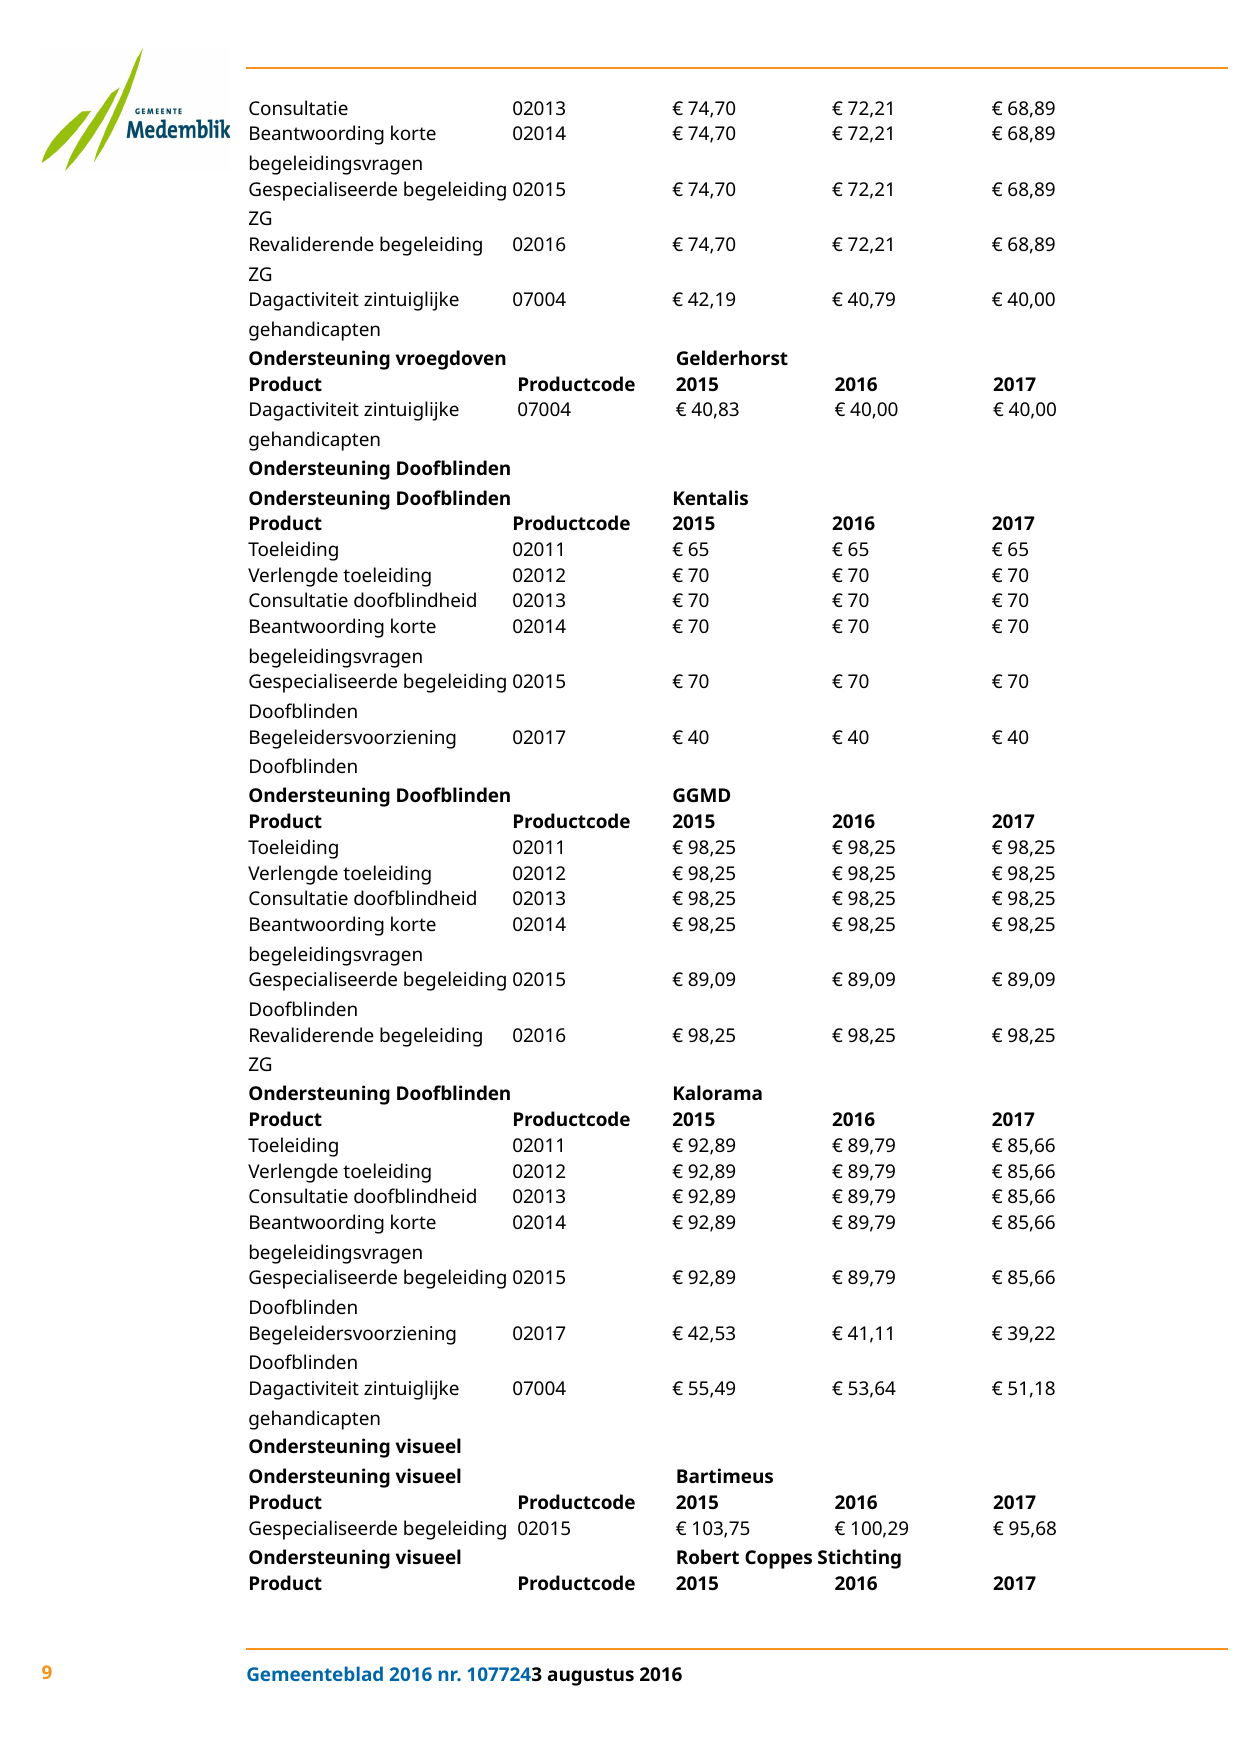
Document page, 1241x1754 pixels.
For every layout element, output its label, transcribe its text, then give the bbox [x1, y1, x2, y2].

table_header Ondersteuning vroegdoven [248, 345, 517, 371]
table_cell € 74,70 [672, 176, 832, 231]
table_cell 02016 [512, 231, 672, 286]
table_cell Begeleidersvoorziening Doofblinden [248, 724, 512, 779]
table_cell € 40,83 [676, 397, 834, 452]
table_cell Gespecialiseerde begeleiding [248, 1515, 517, 1541]
table_cell € 41,11 [832, 1320, 992, 1375]
table_cell 02014 [512, 614, 672, 669]
table_cell Consultatie doofblindheid [248, 1184, 512, 1209]
table_cell € 51,18 [992, 1375, 1152, 1431]
table_cell Beantwoording korte begeleidingsvragen [248, 121, 512, 176]
table_cell 02015 [512, 967, 672, 1022]
table_cell Productcode [517, 1489, 676, 1515]
table_cell 2015 [676, 1570, 834, 1595]
table_cell Consultatie doofblindheid [248, 886, 512, 911]
table_cell € 85,66 [992, 1132, 1152, 1158]
table_cell Verlengde toeleiding [248, 860, 512, 886]
table_cell € 98,25 [832, 860, 992, 886]
table_header [517, 345, 676, 371]
table_cell 02012 [512, 562, 672, 588]
table_cell Toeleiding [248, 834, 512, 860]
table_cell Product [248, 1489, 517, 1515]
table_cell € 98,25 [992, 1022, 1152, 1077]
table_cell 02011 [512, 834, 672, 860]
table_cell € 68,89 [992, 121, 1152, 176]
table_cell 02011 [512, 536, 672, 562]
table_cell 02017 [512, 1320, 672, 1375]
table_cell € 89,79 [832, 1158, 992, 1183]
table_cell € 42,53 [672, 1320, 832, 1375]
table_cell € 103,75 [676, 1515, 834, 1541]
table_cell € 98,25 [832, 834, 992, 860]
table_header Kalorama [672, 1081, 1152, 1106]
table_cell 02012 [512, 860, 672, 886]
table_cell 2017 [992, 1106, 1152, 1132]
text Ondersteuning Doofblinden [248, 455, 1152, 481]
table_cell € 85,66 [992, 1184, 1152, 1209]
table_cell € 89,09 [832, 967, 992, 1022]
table_cell € 98,25 [672, 834, 832, 860]
table_cell 2017 [993, 1570, 1152, 1595]
table_cell € 68,89 [992, 231, 1152, 286]
table_cell 02015 [512, 669, 672, 724]
table_cell Gespecialiseerde begeleiding ZG [248, 176, 512, 231]
table_cell Productcode [512, 511, 672, 536]
table_cell Productcode [517, 1570, 676, 1595]
table_cell Product [248, 371, 517, 397]
table_cell € 70 [832, 614, 992, 669]
table_cell 02015 [512, 176, 672, 231]
table_cell Verlengde toeleiding [248, 1158, 512, 1183]
table_cell € 70 [992, 614, 1152, 669]
table_header Robert Coppes Stichting [676, 1544, 1152, 1570]
table_cell 02015 [517, 1515, 676, 1541]
table_cell € 98,25 [992, 860, 1152, 886]
table_cell € 40,00 [992, 286, 1152, 342]
table_cell 2017 [992, 809, 1152, 834]
table_cell € 98,25 [832, 1022, 992, 1077]
table_header Ondersteuning Doofblinden [248, 485, 512, 511]
table_cell € 98,25 [992, 911, 1152, 967]
table_cell € 70 [672, 614, 832, 669]
table_cell 2015 [676, 1489, 834, 1515]
table_cell 2016 [834, 1489, 993, 1515]
table_header [517, 1544, 676, 1570]
table_cell Product [248, 1570, 517, 1595]
table_header Gelderhorst [676, 345, 1152, 371]
table_cell € 68,89 [992, 95, 1152, 121]
table_cell € 89,79 [832, 1132, 992, 1158]
table_cell Dagactiviteit zintuiglijke gehandicapten [248, 397, 517, 452]
table_cell 2017 [992, 511, 1152, 536]
table_cell € 85,66 [992, 1158, 1152, 1183]
table_cell 02016 [512, 1022, 672, 1077]
table_cell 2015 [672, 511, 832, 536]
table_cell 07004 [512, 286, 672, 342]
table_cell Toeleiding [248, 536, 512, 562]
table_cell € 98,25 [672, 1022, 832, 1077]
table_cell € 89,09 [992, 967, 1152, 1022]
table_cell 02015 [512, 1265, 672, 1320]
table_cell € 39,22 [992, 1320, 1152, 1375]
table_cell € 70 [992, 669, 1152, 724]
table_cell 2015 [672, 809, 832, 834]
text Ondersteuning visueel [248, 1434, 1152, 1459]
table_cell € 89,79 [832, 1184, 992, 1209]
table_cell € 100,29 [834, 1515, 993, 1541]
table_cell Beantwoording korte begeleidingsvragen [248, 614, 512, 669]
table_cell 2016 [832, 809, 992, 834]
table_cell Begeleidersvoorziening Doofblinden [248, 1320, 512, 1375]
table_cell € 72,21 [832, 95, 992, 121]
table_cell Beantwoording korte begeleidingsvragen [248, 911, 512, 967]
table_cell € 74,70 [672, 95, 832, 121]
table_cell Gespecialiseerde begeleiding Doofblinden [248, 967, 512, 1022]
table_cell € 92,89 [672, 1209, 832, 1264]
table_cell Productcode [512, 1106, 672, 1132]
table_cell € 92,89 [672, 1132, 832, 1158]
table_cell 02013 [512, 95, 672, 121]
table_cell € 89,79 [832, 1209, 992, 1264]
table_cell € 98,25 [672, 886, 832, 911]
table_cell Gespecialiseerde begeleiding Doofblinden [248, 669, 512, 724]
table_cell Toeleiding [248, 1132, 512, 1158]
table_cell € 40,00 [834, 397, 993, 452]
table_cell € 65 [992, 536, 1152, 562]
table_cell € 70 [672, 588, 832, 613]
table_cell € 70 [672, 669, 832, 724]
picture [41, 47, 231, 172]
table_cell 2016 [832, 1106, 992, 1132]
table_cell € 40 [992, 724, 1152, 779]
table_cell Gespecialiseerde begeleiding Doofblinden [248, 1265, 512, 1320]
table_cell € 70 [832, 669, 992, 724]
table_cell € 89,79 [832, 1265, 992, 1320]
table_cell 2017 [993, 371, 1152, 397]
table_cell € 42,19 [672, 286, 832, 342]
table_cell Productcode [517, 371, 676, 397]
table_cell € 65 [832, 536, 992, 562]
table_cell € 74,70 [672, 121, 832, 176]
table_header Ondersteuning Doofblinden [248, 1081, 512, 1106]
table_cell Consultatie doofblindheid [248, 588, 512, 613]
table_cell € 92,89 [672, 1158, 832, 1183]
table_cell € 92,89 [672, 1265, 832, 1320]
table_cell € 53,64 [832, 1375, 992, 1431]
table_cell Consultatie [248, 95, 512, 121]
table_cell 2016 [832, 511, 992, 536]
table_cell 02014 [512, 121, 672, 176]
table_cell 02013 [512, 1184, 672, 1209]
table_header [512, 485, 672, 511]
table_cell € 98,25 [992, 834, 1152, 860]
table_header [512, 783, 672, 808]
table_cell 2015 [672, 1106, 832, 1132]
table_cell 07004 [517, 397, 676, 452]
table_cell 2017 [993, 1489, 1152, 1515]
table_cell € 98,25 [672, 911, 832, 967]
table_cell € 98,25 [832, 911, 992, 967]
table_header Ondersteuning visueel [248, 1544, 517, 1570]
table_cell € 89,09 [672, 967, 832, 1022]
table_cell 07004 [512, 1375, 672, 1431]
table_cell € 40,79 [832, 286, 992, 342]
table_cell Verlengde toeleiding [248, 562, 512, 588]
table_header Bartimeus [676, 1464, 1152, 1489]
table_cell Product [248, 511, 512, 536]
table_cell € 70 [832, 562, 992, 588]
table_header [517, 1464, 676, 1489]
table_cell € 95,68 [993, 1515, 1152, 1541]
table_cell € 72,21 [832, 231, 992, 286]
table_cell € 70 [992, 562, 1152, 588]
table_cell € 40 [672, 724, 832, 779]
table_cell Revaliderende begeleiding ZG [248, 231, 512, 286]
table_cell Dagactiviteit zintuiglijke gehandicapten [248, 1375, 512, 1431]
table_cell 02014 [512, 911, 672, 967]
table_cell € 55,49 [672, 1375, 832, 1431]
table_cell 02011 [512, 1132, 672, 1158]
table_cell € 98,25 [672, 860, 832, 886]
table_cell € 65 [672, 536, 832, 562]
table_cell Productcode [512, 809, 672, 834]
table_cell € 74,70 [672, 231, 832, 286]
table_cell € 70 [672, 562, 832, 588]
table_cell € 40,00 [993, 397, 1152, 452]
table_cell 02014 [512, 1209, 672, 1264]
table_header Kentalis [672, 485, 1152, 511]
table_cell 2015 [676, 371, 834, 397]
table_cell 2016 [834, 371, 993, 397]
table_header GGMD [672, 783, 1152, 808]
table_header Ondersteuning visueel [248, 1464, 517, 1489]
table_cell € 92,89 [672, 1184, 832, 1209]
table_cell € 70 [992, 588, 1152, 613]
table_cell € 40 [832, 724, 992, 779]
table_header [512, 1081, 672, 1106]
table_cell € 72,21 [832, 121, 992, 176]
table_cell 02013 [512, 886, 672, 911]
table_cell € 98,25 [992, 886, 1152, 911]
table_cell € 72,21 [832, 176, 992, 231]
table_cell € 85,66 [992, 1265, 1152, 1320]
table_cell Product [248, 809, 512, 834]
table_cell 02017 [512, 724, 672, 779]
table_cell € 70 [832, 588, 992, 613]
table_cell € 85,66 [992, 1209, 1152, 1264]
table_cell Beantwoording korte begeleidingsvragen [248, 1209, 512, 1264]
table_cell 2016 [834, 1570, 993, 1595]
table_cell 02012 [512, 1158, 672, 1183]
table_cell Product [248, 1106, 512, 1132]
table_cell Dagactiviteit zintuiglijke gehandicapten [248, 286, 512, 342]
table_cell 02013 [512, 588, 672, 613]
table_cell Revaliderende begeleiding ZG [248, 1022, 512, 1077]
table_header Ondersteuning Doofblinden [248, 783, 512, 808]
table_cell € 98,25 [832, 886, 992, 911]
table_cell € 68,89 [992, 176, 1152, 231]
